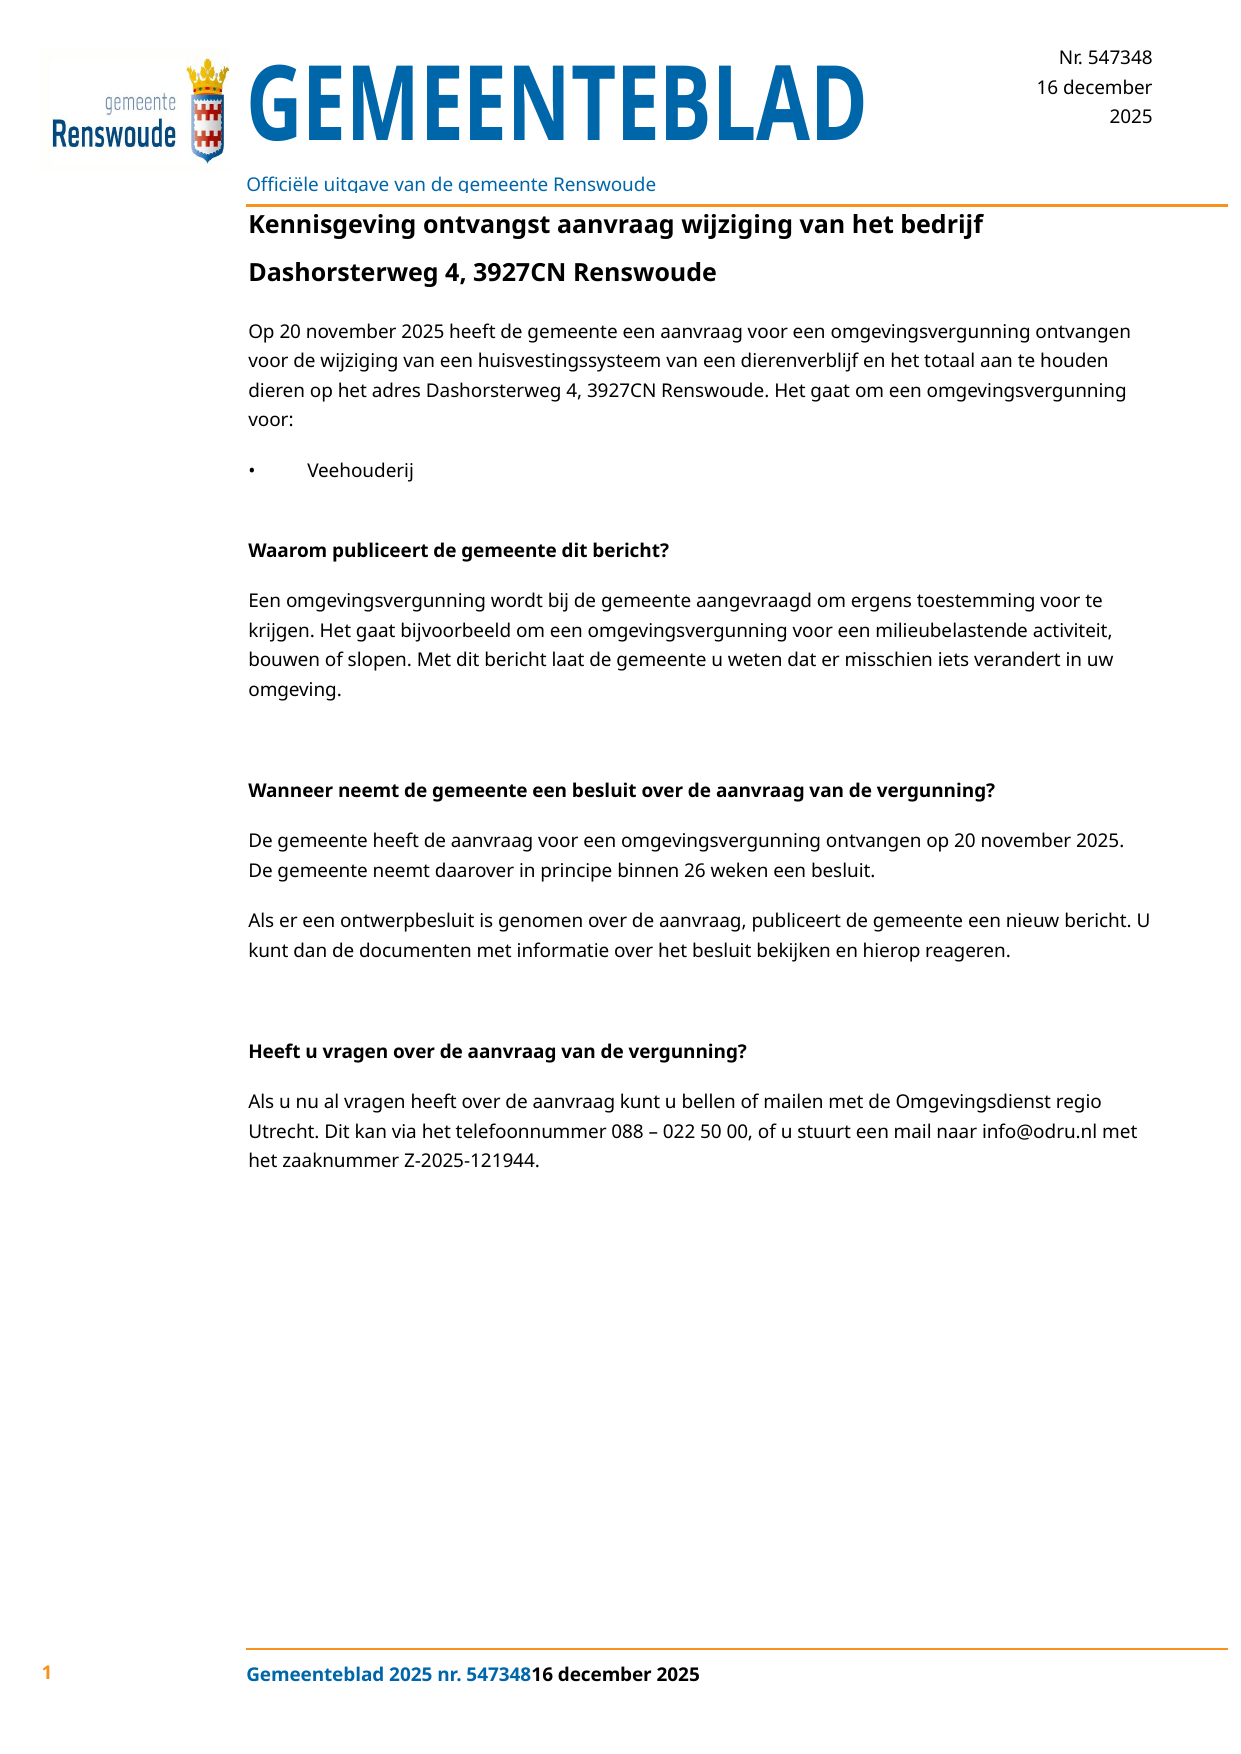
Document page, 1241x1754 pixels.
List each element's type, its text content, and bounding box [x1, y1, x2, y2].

text Als u nu al vragen heeft over de aanvraag kunt u bellen of mailen met de Omgevingsdienst regio Utrecht. Dit kan via het telefoonnummer 088 – 022 50 00, of u stuurt een mail naar info@odru.nl met het zaaknummer Z-2025-121944. [248, 1088, 1152, 1173]
text Op 20 november 2025 heeft de gemeente een aanvraag voor een omgevingsvergunning ontvangen voor de wijziging van een huisvestingssysteem van een dierenverblijf en het totaal aan te houden dieren op het adres Dashorsterweg 4, 3927CN Renswoude. Het gaat om een omgevingsvergunning voor: [248, 318, 1152, 432]
text Als er een ontwerpbesluit is genomen over de aanvraag, publiceert de gemeente een nieuw bericht. U kunt dan de documenten met informatie over het besluit bekijken en hierop reageren. [248, 907, 1152, 963]
text Waarom publiceert de gemeente dit bericht? [248, 537, 1152, 563]
picture [41, 47, 231, 172]
text De gemeente heeft de aanvraag voor een omgevingsvergunning ontvangen op 20 november 2025. De gemeente neemt daarover in principe binnen 26 weken een besluit. [248, 827, 1152, 883]
text Wanneer neemt de gemeente een besluit over de aanvraag van de vergunning? [248, 777, 1152, 803]
text Heeft u vragen over de aanvraag van de vergunning? [248, 1038, 1152, 1064]
text Kennisgeving ontvangst aanvraag wijziging van het bedrijf Dashorsterweg 4, 3927CN Renswoude [248, 207, 1152, 288]
text Een omgevingsvergunning wordt bij de gemeente aangevraagd om ergens toestemming voor te krijgen. Het gaat bijvoorbeeld om een omgevingsvergunning voor een milieubelastende activiteit, bouwen of slopen. Met dit bericht laat de gemeente u weten dat er misschien iets verandert in uw omgeving. [248, 587, 1152, 702]
list Veehouderij [248, 457, 1152, 483]
